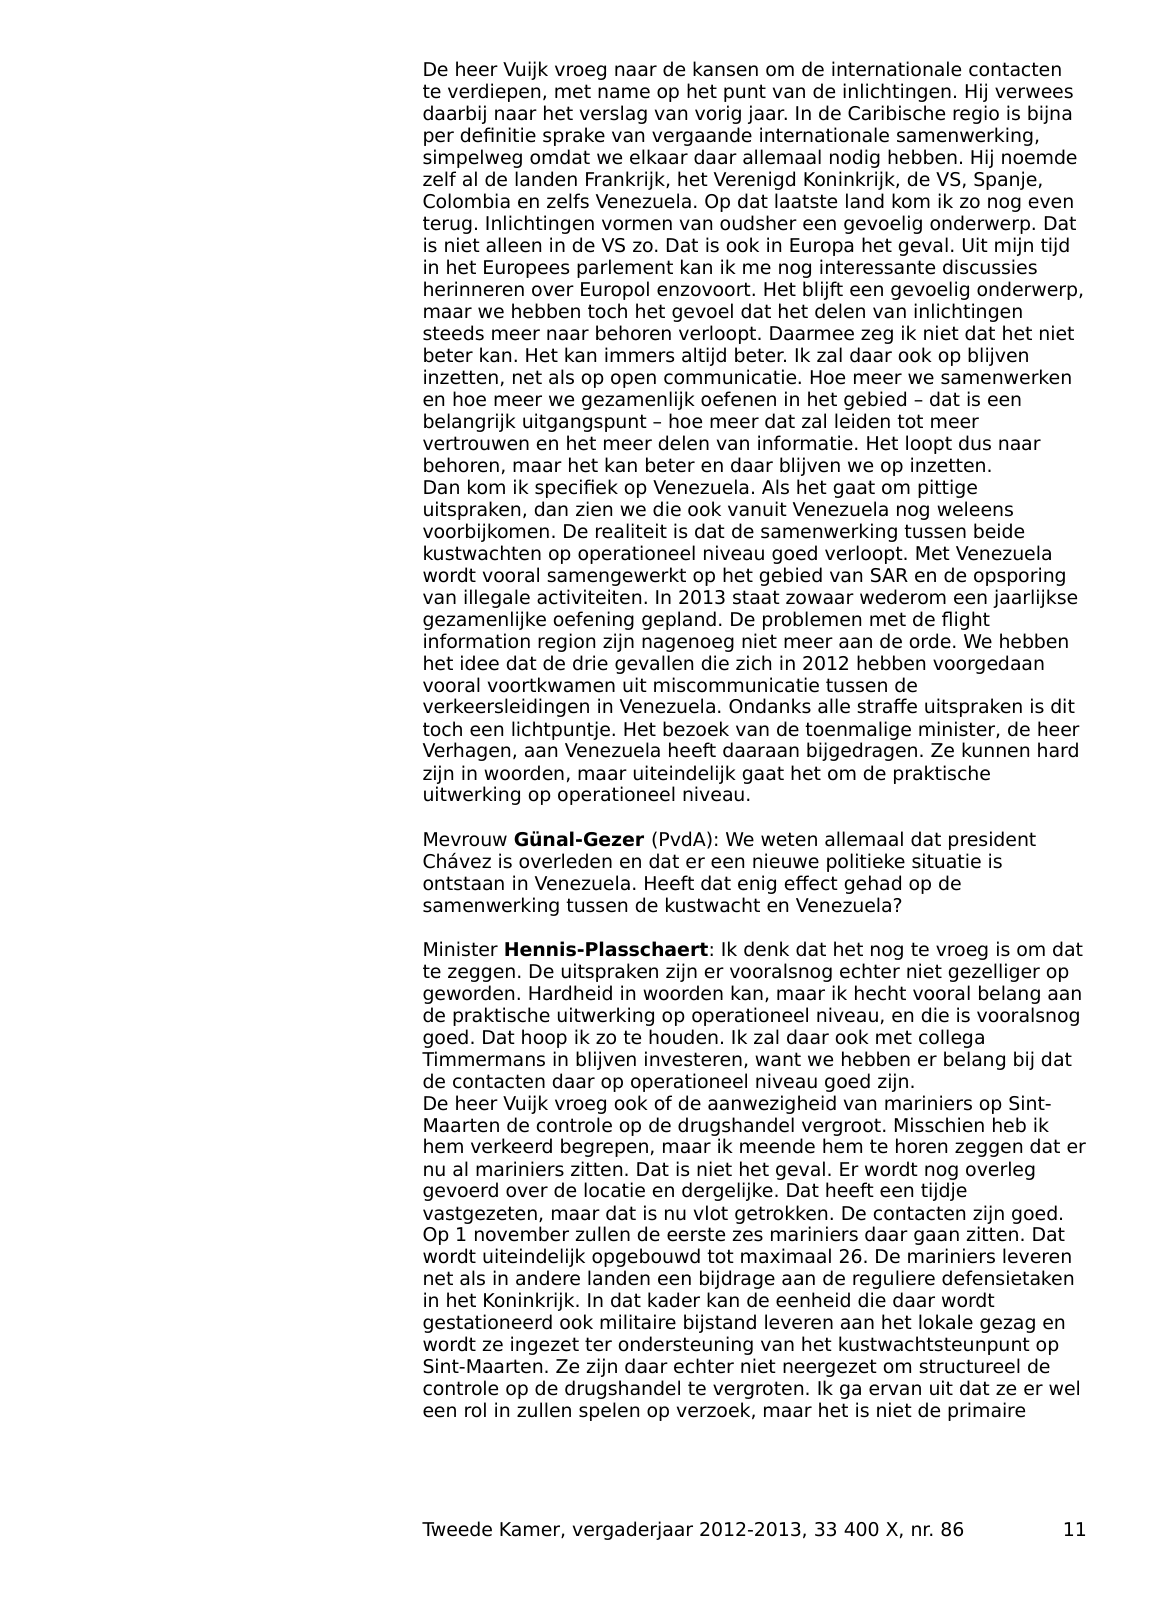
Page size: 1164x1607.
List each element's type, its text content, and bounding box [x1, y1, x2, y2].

text Mevrouw Günal-Gezer (PvdA): We weten allemaal dat president Chávez is overleden en dat er een nieuwe politieke situatie is ontstaan in Venezuela. Heeft dat enig effect gehad op de samenwerking tussen de kustwacht en Venezuela? [422, 828, 1087, 916]
text Dan kom ik specifiek op Venezuela. Als het gaat om pittige uitspraken, dan zien we die ook vanuit Venezuela nog weleens voorbijkomen. De realiteit is dat de samenwerking tussen beide kustwachten op operationeel niveau goed verloopt. Met Venezuela wordt vooral samengewerkt op het gebied van SAR en de opsporing van illegale activiteiten. In 2013 staat zowaar wederom een jaarlijkse gezamenlijke oefening gepland. De problemen met de flight information region zijn nagenoeg niet meer aan de orde. We hebben het idee dat de drie gevallen die zich in 2012 hebben voorgedaan vooral voortkwamen uit miscommunicatie tussen de verkeersleidingen in Venezuela. Ondanks alle straffe uitspraken is dit toch een lichtpuntje. Het bezoek van de toenmalige minister, de heer Verhagen, aan Venezuela heeft daaraan bijgedragen. Ze kunnen hard zijn in woorden, maar uiteindelijk gaat het om de praktische uitwerking op operationeel niveau. [422, 477, 1087, 806]
text Minister Hennis-Plasschaert: Ik denk dat het nog te vroeg is om dat te zeggen. De uitspraken zijn er vooralsnog echter niet gezelliger op geworden. Hardheid in woorden kan, maar ik hecht vooral belang aan de praktische uitwerking op operationeel niveau, en die is vooralsnog goed. Dat hoop ik zo te houden. Ik zal daar ook met collega Timmermans in blijven investeren, want we hebben er belang bij dat de contacten daar op operationeel niveau goed zijn. [422, 939, 1087, 1092]
text De heer Vuijk vroeg ook of de aanwezigheid van mariniers op Sint-Maarten de controle op de drugshandel vergroot. Misschien heb ik hem verkeerd begrepen, maar ik meende hem te horen zeggen dat er nu al mariniers zitten. Dat is niet het geval. Er wordt nog overleg gevoerd over de locatie en dergelijke. Dat heeft een tijdje vastgezeten, maar dat is nu vlot getrokken. De contacten zijn goed. Op 1 november zullen de eerste zes mariniers daar gaan zitten. Dat wordt uiteindelijk opgebouwd tot maximaal 26. De mariniers leveren net als in andere landen een bijdrage aan de reguliere defensietaken in het Koninkrijk. In dat kader kan de eenheid die daar wordt gestationeerd ook militaire bijstand leveren aan het lokale gezag en wordt ze ingezet ter ondersteuning van het kustwachtsteunpunt op Sint-Maarten. Ze zijn daar echter niet neergezet om structureel de controle op de drugshandel te vergroten. Ik ga ervan uit dat ze er wel een rol in zullen spelen op verzoek, maar het is niet de primaire [422, 1092, 1087, 1422]
text De heer Vuijk vroeg naar de kansen om de internationale contacten te verdiepen, met name op het punt van de inlichtingen. Hij verwees daarbij naar het verslag van vorig jaar. In de Caribische regio is bijna per definitie sprake van vergaande internationale samenwerking, simpelweg omdat we elkaar daar allemaal nodig hebben. Hij noemde zelf al de landen Frankrijk, het Verenigd Koninkrijk, de VS, Spanje, Colombia en zelfs Venezuela. Op dat laatste land kom ik zo nog even terug. Inlichtingen vormen van oudsher een gevoelig onderwerp. Dat is niet alleen in de VS zo. Dat is ook in Europa het geval. Uit mijn tijd in het Europees parlement kan ik me nog interessante discussies herinneren over Europol enzovoort. Het blijft een gevoelig onderwerp, maar we hebben toch het gevoel dat het delen van inlichtingen steeds meer naar behoren verloopt. Daarmee zeg ik niet dat het niet beter kan. Het kan immers altijd beter. Ik zal daar ook op blijven inzetten, net als op open communicatie. Hoe meer we samenwerken en hoe meer we gezamenlijk oefenen in het gebied – dat is een belangrijk uitgangspunt – hoe meer dat zal leiden tot meer vertrouwen en het meer delen van informatie. Het loopt dus naar behoren, maar het kan beter en daar blijven we op inzetten. [422, 59, 1087, 477]
